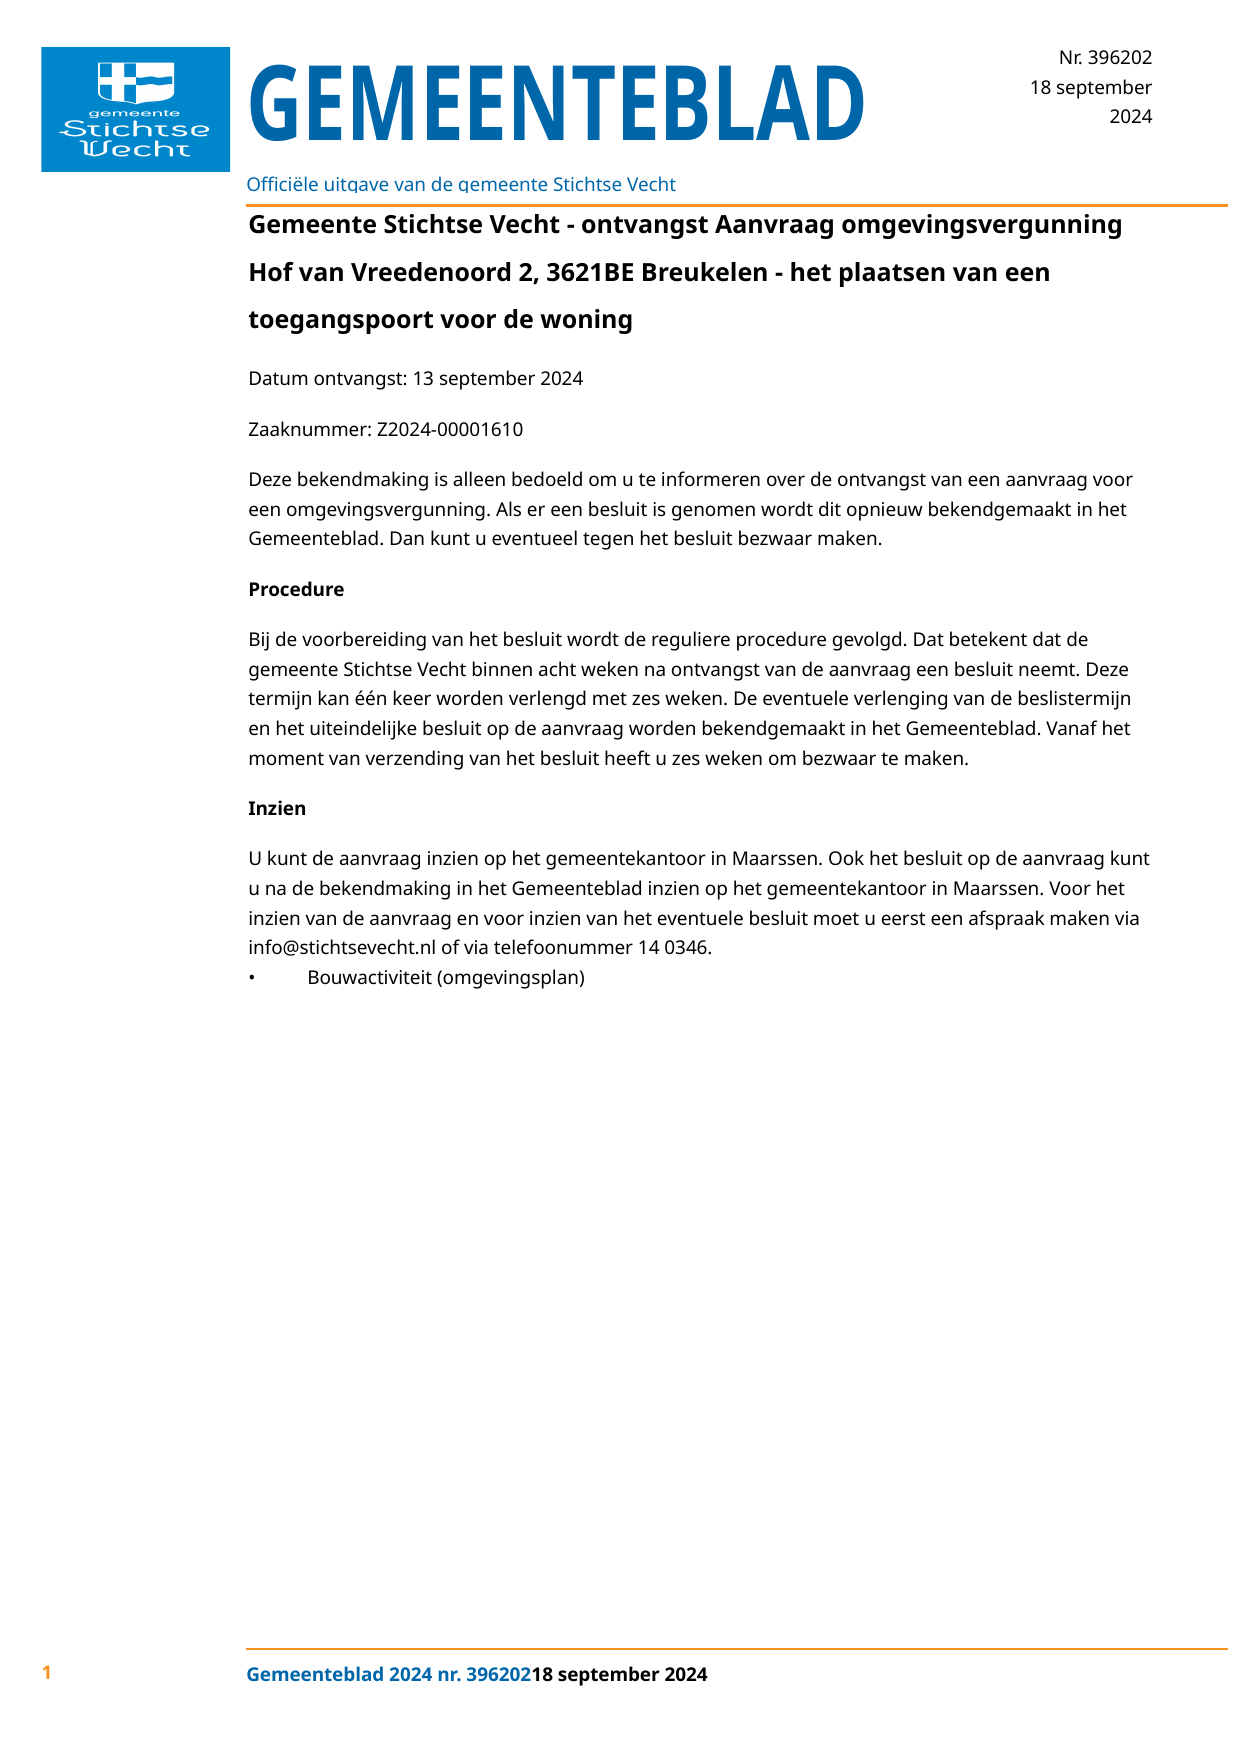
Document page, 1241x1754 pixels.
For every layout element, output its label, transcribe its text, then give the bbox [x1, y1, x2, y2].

text Deze bekendmaking is alleen bedoeld om u te informeren over de ontvangst van een aanvraag voor een omgevingsvergunning. Als er een besluit is genomen wordt dit opnieuw bekendgemaakt in het Gemeenteblad. Dan kunt u eventueel tegen het besluit bezwaar maken. [248, 466, 1152, 551]
list Bouwactiviteit (omgevingsplan) [248, 964, 1152, 989]
text Inzien [248, 795, 1152, 821]
picture [99, 63, 135, 101]
text Zaaknummer: Z2024-00001610 [248, 416, 1152, 442]
text Bij de voorbereiding van het besluit wordt de reguliere procedure gevolgd. Dat betekent dat de gemeente Stichtse Vecht binnen acht weken na ontvangst van de aanvraag een besluit neemt. Deze termijn kan één keer worden verlengd met zes weken. De eventuele verlenging van de beslistermijn en het uiteindelijke besluit op de aanvraag worden bekendgemaakt in het Gemeenteblad. Vanaf het moment van verzending van het besluit heeft u zes weken om bezwaar te maken. [248, 626, 1152, 770]
text U kunt de aanvraag inzien op het gemeentekantoor in Maarssen. Ook het besluit op de aanvraag kunt u na de bekendmaking in het Gemeenteblad inzien op het gemeentekantoor in Maarssen. Voor het inzien van de aanvraag en voor inzien van het eventuele besluit moet u eerst een afspraak maken via info@stichtsevecht.nl of via telefoonummer 14 0346. [248, 846, 1152, 960]
text Gemeente Stichtse Vecht - ontvangst Aanvraag omgevingsvergunning Hof van Vreedenoord 2, 3621BE Breukelen - het plaatsen van een toegangspoort voor de woning [248, 207, 1152, 336]
text Datum ontvangst: 13 september 2024 [248, 366, 1152, 391]
text Procedure [248, 576, 1152, 602]
picture [137, 63, 174, 103]
